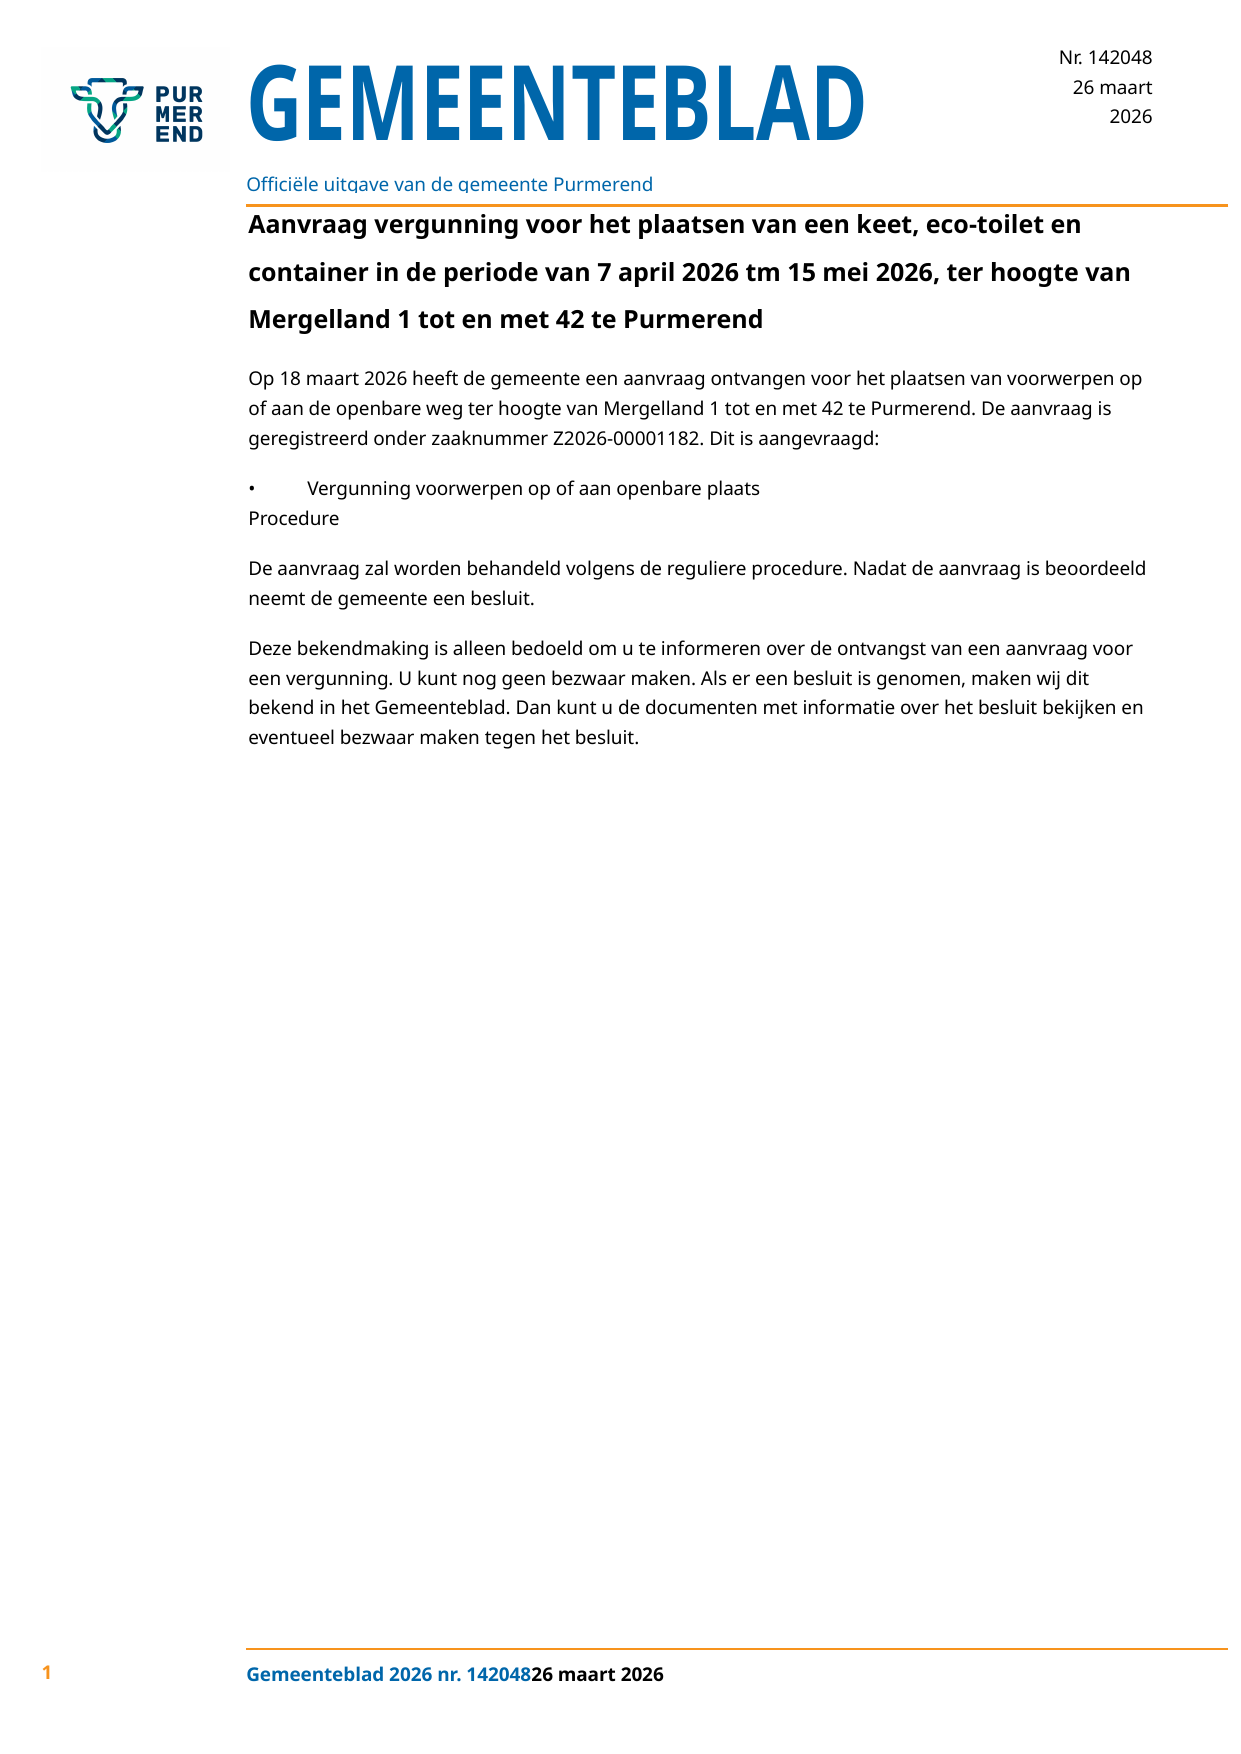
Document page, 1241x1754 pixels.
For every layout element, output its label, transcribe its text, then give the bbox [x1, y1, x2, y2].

text Deze bekendmaking is alleen bedoeld om u te informeren over de ontvangst van een aanvraag voor een vergunning. U kunt nog geen bezwaar maken. Als er een besluit is genomen, maken wij dit bekend in het Gemeenteblad. Dan kunt u de documenten met informatie over het besluit bekijken en eventueel bezwaar maken tegen het besluit. [248, 635, 1152, 749]
list Vergunning voorwerpen op of aan openbare plaats [248, 475, 1152, 501]
text Op 18 maart 2026 heeft de gemeente een aanvraag ontvangen voor het plaatsen van voorwerpen op of aan de openbare weg ter hoogte van Mergelland 1 tot en met 42 te Purmerend. De aanvraag is geregistreerd onder zaaknummer Z2026-00001182. Dit is aangevraagd: [248, 366, 1152, 450]
text Aanvraag vergunning voor het plaatsen van een keet, eco-toilet en container in de periode van 7 april 2026 tm 15 mei 2026, ter hoogte van Mergelland 1 tot en met 42 te Purmerend [248, 207, 1152, 336]
text De aanvraag zal worden behandeld volgens de reguliere procedure. Nadat de aanvraag is beoordeeld neemt de gemeente een besluit. [248, 555, 1152, 610]
text Procedure [248, 505, 1152, 530]
picture [41, 47, 231, 172]
